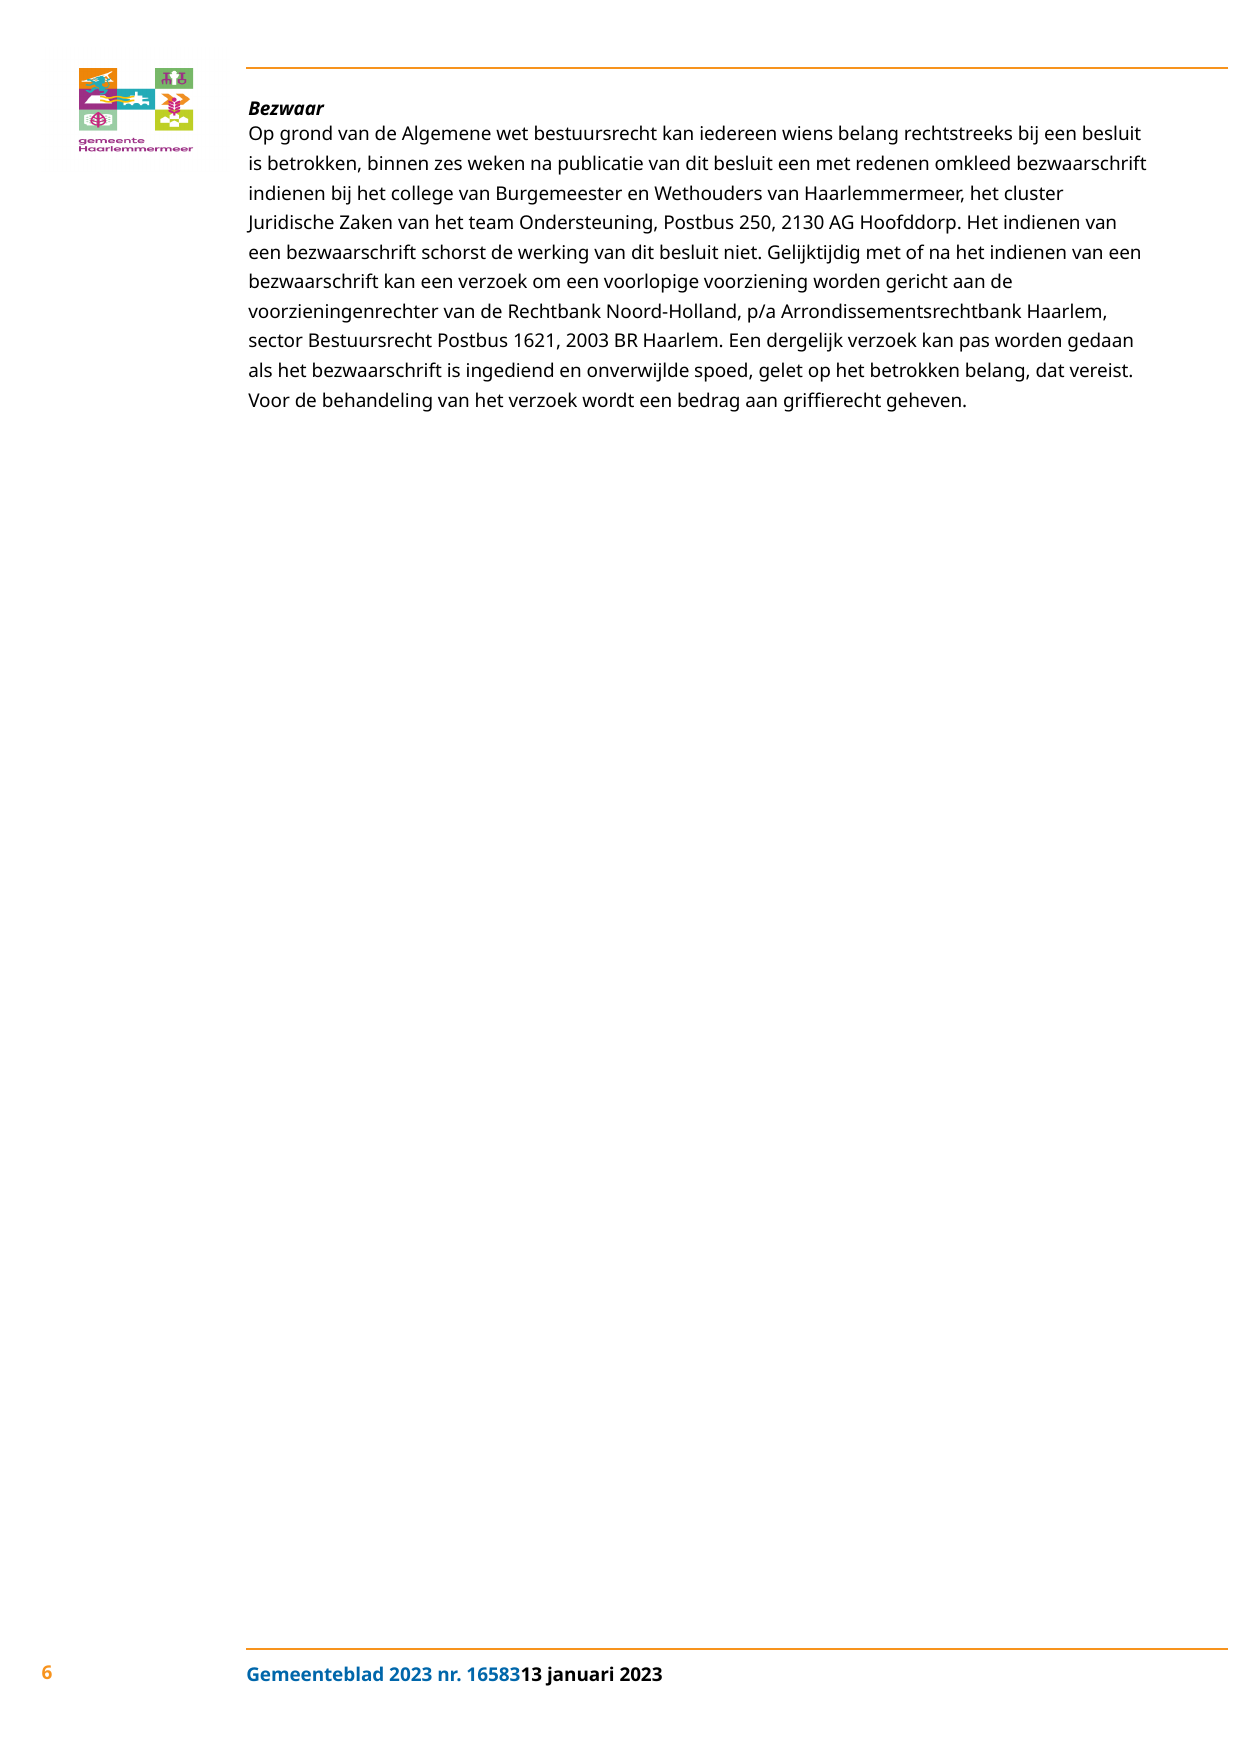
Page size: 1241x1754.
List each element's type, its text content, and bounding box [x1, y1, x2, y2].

picture [41, 47, 231, 172]
text Bezwaar [248, 95, 1152, 121]
text Op grond van de Algemene wet bestuursrecht kan iedereen wiens belang rechtstreeks bij een besluit is betrokken, binnen zes weken na publicatie van dit besluit een met redenen omkleed bezwaarschrift indienen bij het college van Burgemeester en Wethouders van Haarlemmermeer, het cluster Juridische Zaken van het team Ondersteuning, Postbus 250, 2130 AG Hoofddorp. Het indienen van een bezwaarschrift schorst de werking van dit besluit niet. Gelijktijdig met of na het indienen van een bezwaarschrift kan een verzoek om een voorlopige voorziening worden gericht aan de voorzieningenrechter van de Rechtbank Noord-Holland, p/a Arrondissementsrechtbank Haarlem, sector Bestuursrecht Postbus 1621, 2003 BR Haarlem. Een dergelijk verzoek kan pas worden gedaan als het bezwaarschrift is ingediend en onverwijlde spoed, gelet op het betrokken belang, dat vereist. Voor de behandeling van het verzoek wordt een bedrag aan griffierecht geheven. [248, 121, 1152, 412]
